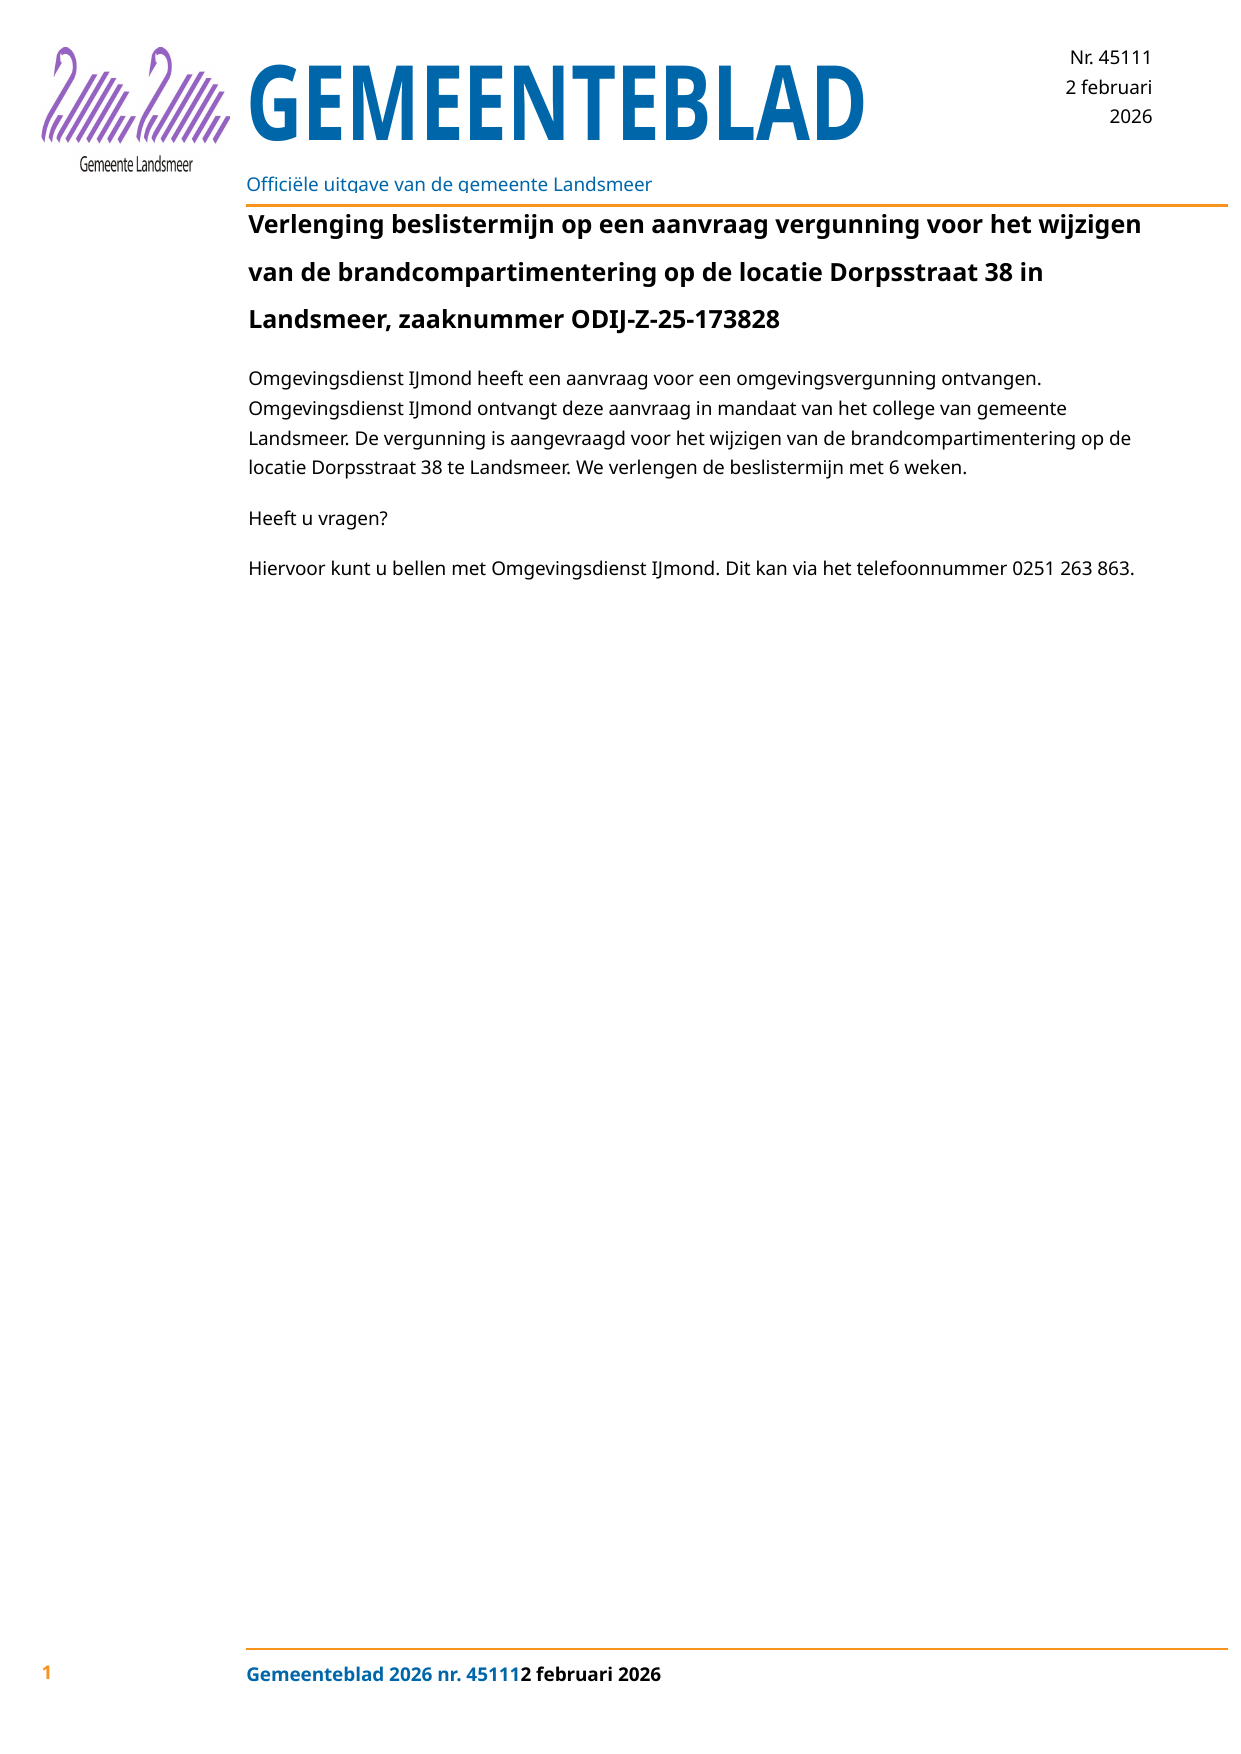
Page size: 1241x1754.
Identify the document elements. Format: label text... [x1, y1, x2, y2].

picture [41, 47, 231, 172]
text Heeft u vragen? [248, 505, 1152, 530]
text Verlenging beslistermijn op een aanvraag vergunning voor het wijzigen van de brandcompartimentering op de locatie Dorpsstraat 38 in Landsmeer, zaaknummer ODIJ-Z-25-173828 [248, 207, 1152, 336]
text Hiervoor kunt u bellen met Omgevingsdienst IJmond. Dit kan via het telefoonnummer 0251 263 863. [248, 555, 1152, 581]
text Omgevingsdienst IJmond heeft een aanvraag voor een omgevingsvergunning ontvangen. Omgevingsdienst IJmond ontvangt deze aanvraag in mandaat van het college van gemeente Landsmeer. De vergunning is aangevraagd voor het wijzigen van de brandcompartimentering op de locatie Dorpsstraat 38 te Landsmeer. We verlengen de beslistermijn met 6 weken. [248, 366, 1152, 480]
